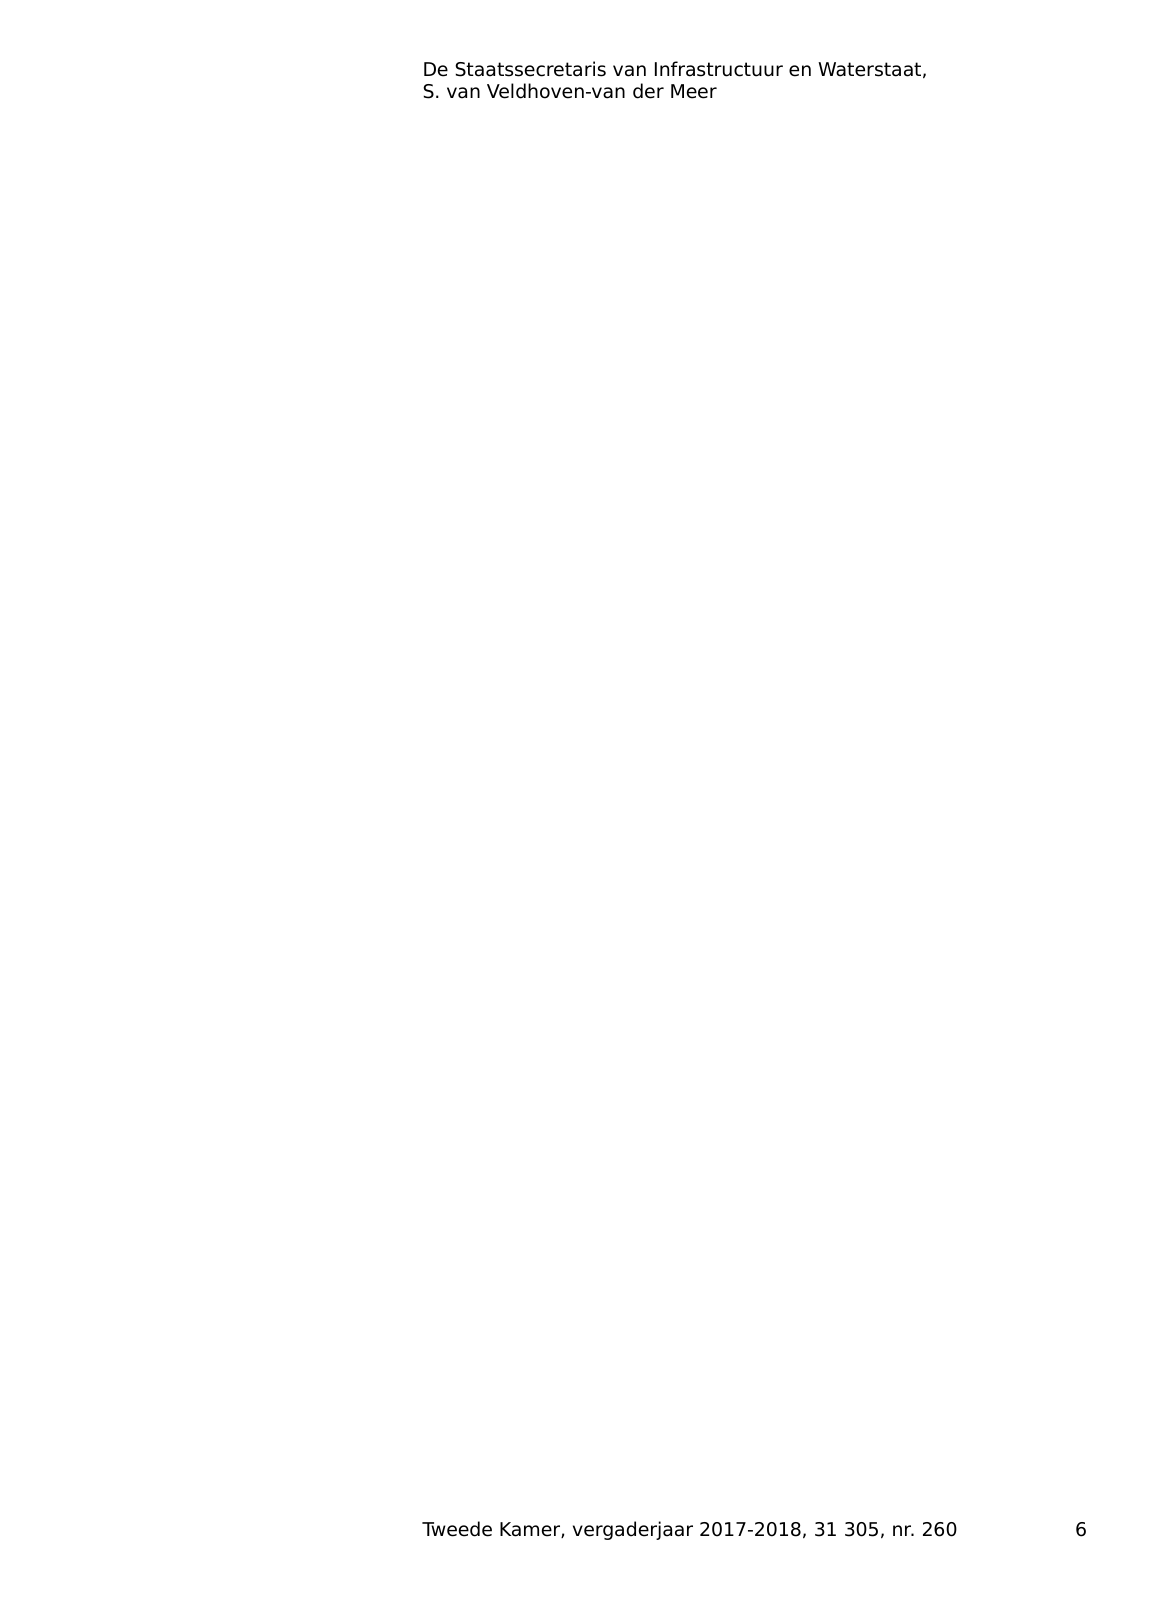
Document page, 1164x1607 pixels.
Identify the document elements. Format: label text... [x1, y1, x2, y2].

text De Staatssecretaris van Infrastructuur en Waterstaat, S. van Veldhoven-van der Meer [422, 59, 1087, 103]
